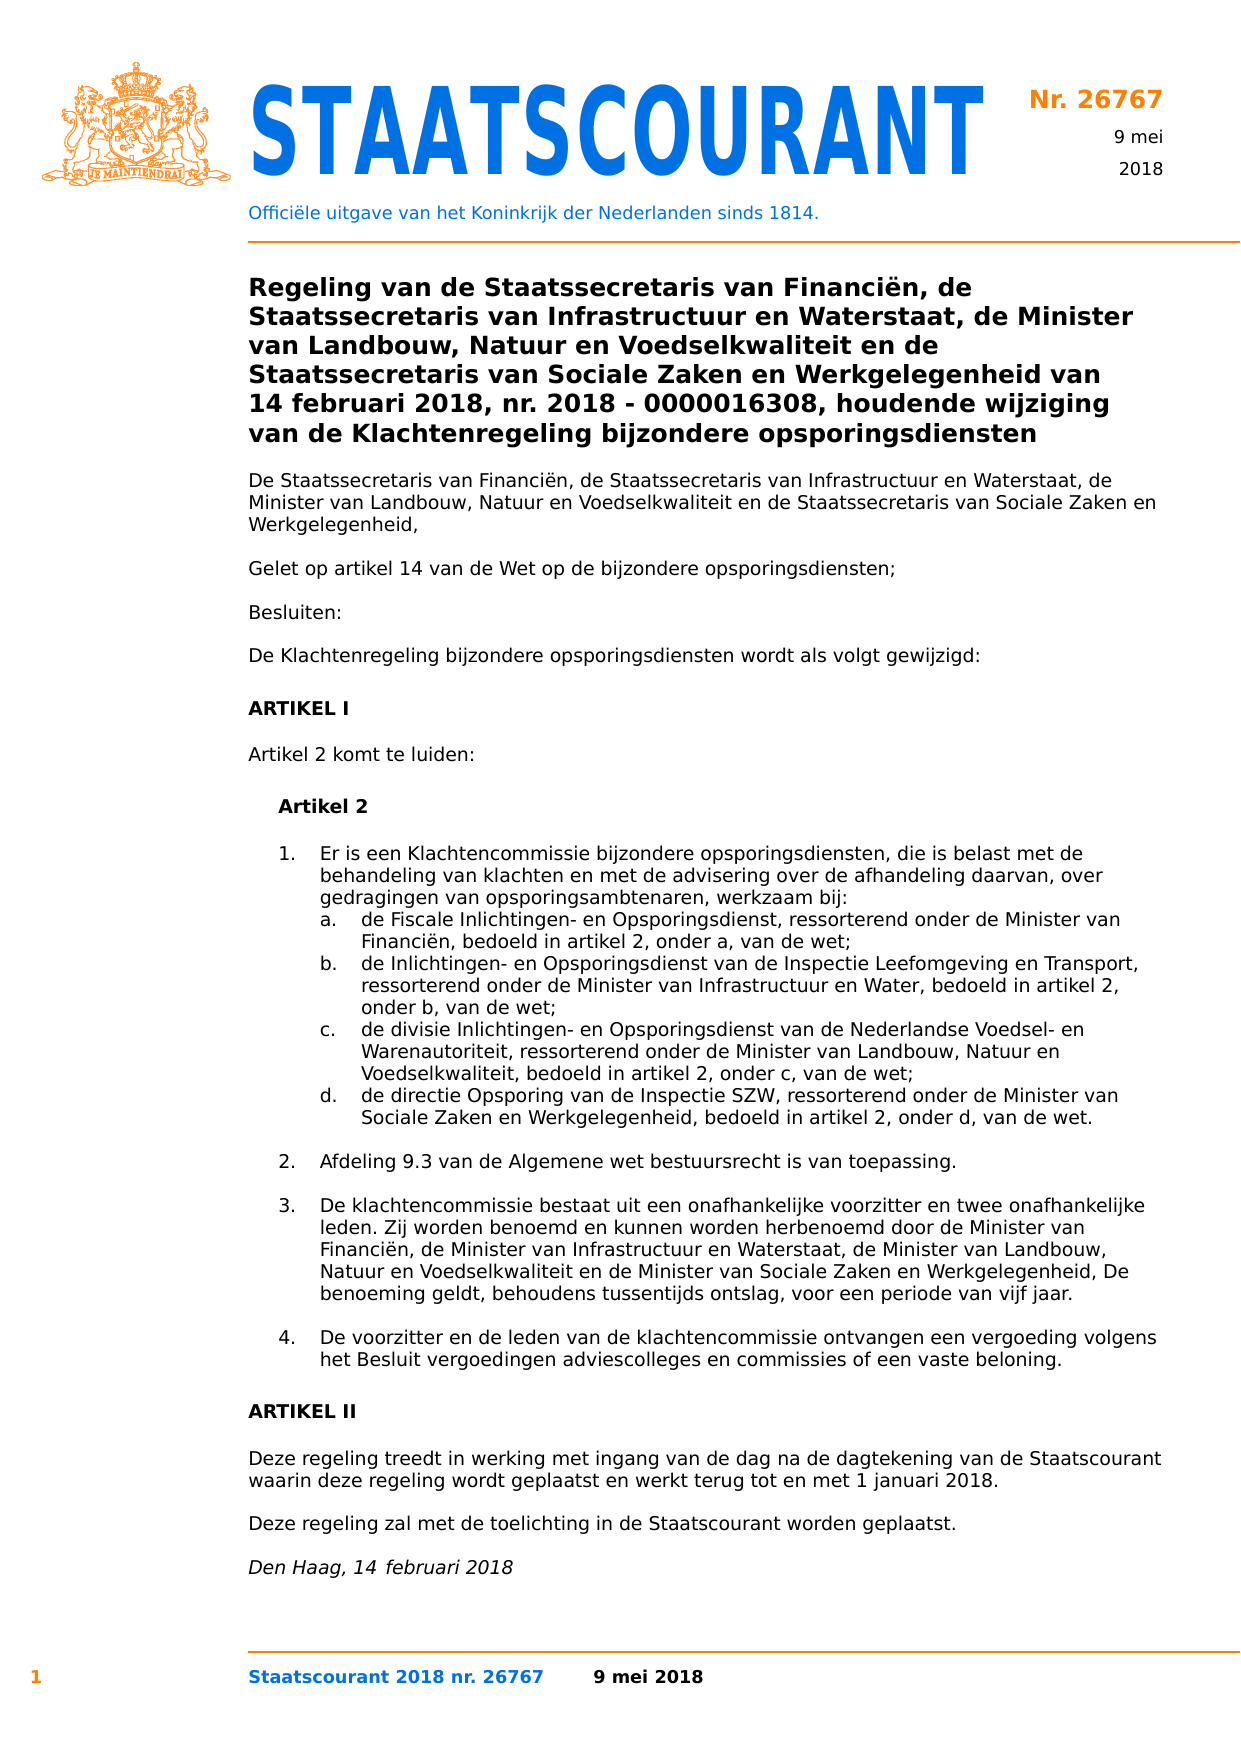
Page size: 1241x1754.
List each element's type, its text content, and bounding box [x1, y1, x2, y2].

subtitle ARTIKEL II [248, 1401, 1163, 1422]
table_cell 9 mei [998, 121, 1240, 153]
subtitle ARTIKEL I [248, 697, 1163, 719]
text b. de Inlichtingen- en Opsporingsdienst van de Inspectie Leefomgeving en Transport, ressorterend onder de Minister van Infrastructuur en Water, bedoeld in artikel 2, onder b, van de wet; [319, 953, 1163, 1019]
text c. de divisie Inlichtingen- en Opsporingsdienst van de Nederlandse Voedsel- en Warenautoriteit, ressorterend onder de Minister van Landbouw, Natuur en Voedselkwaliteit, bedoeld in artikel 2, onder c, van de wet; [319, 1019, 1163, 1085]
text d. de directie Opsporing van de Inspectie SZW, ressorterend onder de Minister van Sociale Zaken en Werkgelegenheid, bedoeld in artikel 2, onder d, van de wet. [319, 1085, 1163, 1129]
text De Staatssecretaris van Financiën, de Staatssecretaris van Infrastructuur en Waterstaat, de Minister van Landbouw, Natuur en Voedselkwaliteit en de Staatssecretaris van Sociale Zaken en Werkgelegenheid, [248, 470, 1163, 536]
text Den Haag, 14 februari 2018 [248, 1557, 1163, 1579]
table_header [25, 62, 248, 241]
table_header STAATSCOURANT [248, 62, 998, 203]
text Deze regeling treedt in werking met ingang van de dag na de dagtekening van de Staatscourant waarin deze regeling wordt geplaatst en werkt terug tot en met 1 januari 2018. [248, 1447, 1163, 1491]
text De Klachtenregeling bijzondere opsporingsdiensten wordt als volgt gewijzigd: [248, 645, 1163, 667]
table_cell 2018 [998, 153, 1240, 203]
text 4. De voorzitter en de leden van de klachtencommissie ontvangen een vergoeding volgens het Besluit vergoedingen adviescolleges en commissies of een vaste beloning. [278, 1327, 1163, 1371]
subtitle Regeling van de Staatssecretaris van Financiën, de Staatssecretaris van Infrastructuur en Waterstaat, de Minister van Landbouw, Natuur en Voedselkwaliteit en de Staatssecretaris van Sociale Zaken en Werkgelegenheid van 14 februari 2018, nr. 2018 - 0000016308, houdende wijziging van de Klachtenregeling bijzondere opsporingsdiensten [248, 273, 1163, 448]
text 1. Er is een Klachtencommissie bijzondere opsporingsdiensten, die is belast met de behandeling van klachten en met de advisering over de afhandeling daarvan, over gedragingen van opsporingsambtenaren, werkzaam bij: [278, 843, 1163, 909]
table_cell Officiële uitgave van het Koninkrijk der Nederlanden sinds 1814. [248, 203, 1240, 241]
text a. de Fiscale Inlichtingen- en Opsporingsdienst, ressorterend onder de Minister van Financiën, bedoeld in artikel 2, onder a, van de wet; [319, 909, 1163, 953]
subtitle Artikel 2 [278, 796, 1163, 818]
text Besluiten: [248, 602, 1163, 623]
table_header Nr. 26767 [998, 62, 1240, 121]
text 2. Afdeling 9.3 van de Algemene wet bestuursrecht is van toepassing. [278, 1151, 1163, 1173]
text Deze regeling zal met de toelichting in de Staatscourant worden geplaatst. [248, 1513, 1163, 1535]
text Gelet op artikel 14 van de Wet op de bijzondere opsporingsdiensten; [248, 558, 1163, 580]
picture [41, 62, 231, 186]
text Artikel 2 komt te luiden: [248, 744, 1163, 766]
text 3. De klachtencommissie bestaat uit een onafhankelijke voorzitter en twee onafhankelijke leden. Zij worden benoemd en kunnen worden herbenoemd door de Minister van Financiën, de Minister van Infrastructuur en Waterstaat, de Minister van Landbouw, Natuur en Voedselkwaliteit en de Minister van Sociale Zaken en Werkgelegenheid, De benoeming geldt, behoudens tussentijds ontslag, voor een periode van vijf jaar. [278, 1195, 1163, 1305]
